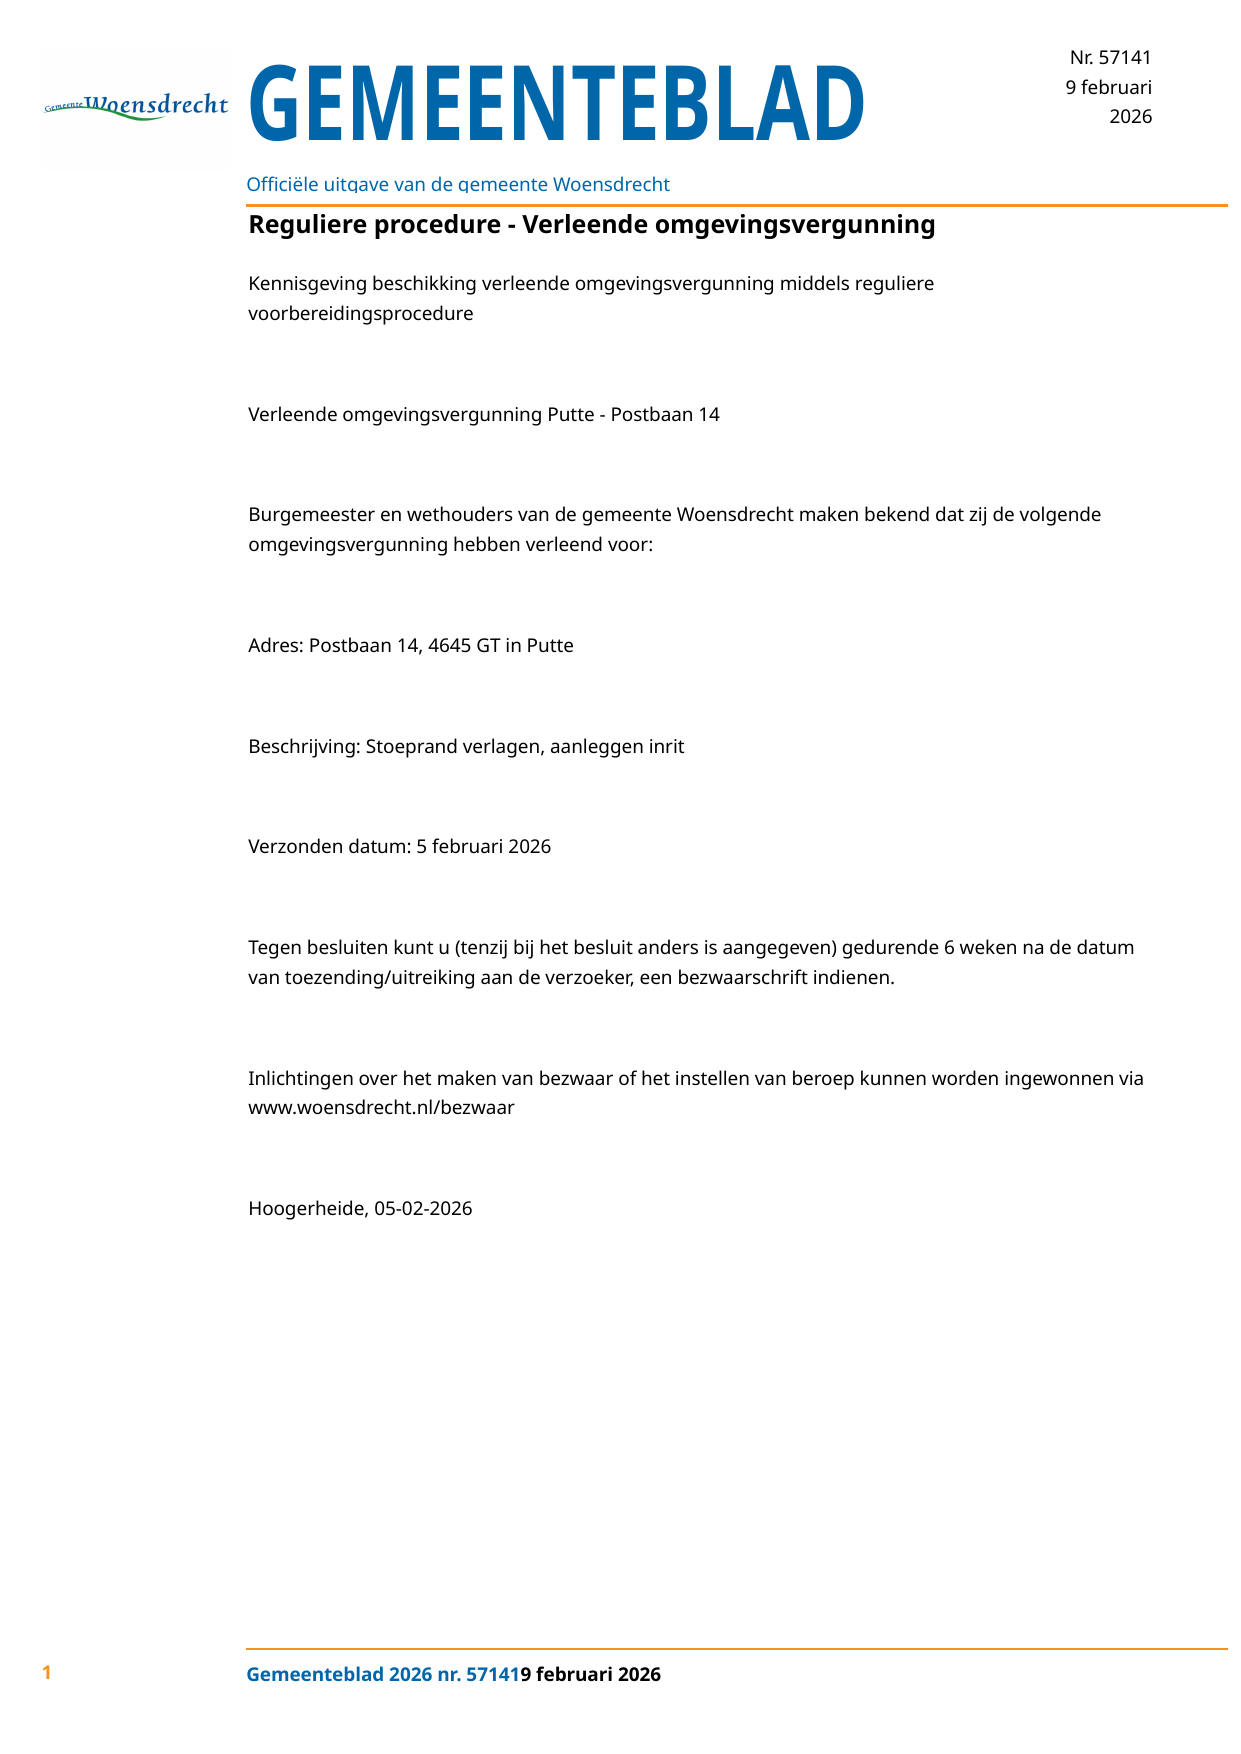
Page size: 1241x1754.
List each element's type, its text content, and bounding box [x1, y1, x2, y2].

text Adres: Postbaan 14, 4645 GT in Putte [248, 632, 1152, 658]
picture [41, 47, 231, 172]
text Burgemeester en wethouders van de gemeente Woensdrecht maken bekend dat zij de volgende omgevingsvergunning hebben verleend voor: [248, 502, 1152, 557]
text Kennisgeving beschikking verleende omgevingsvergunning middels reguliere voorbereidingsprocedure [248, 270, 1152, 326]
text Inlichtingen over het maken van bezwaar of het instellen van beroep kunnen worden ingewonnen via www.woensdrecht.nl/bezwaar [248, 1065, 1152, 1120]
text Reguliere procedure - Verleende omgevingsvergunning [248, 207, 1152, 241]
text Beschrijving: Stoeprand verlagen, aanleggen inrit [248, 733, 1152, 758]
text Verzonden datum: 5 februari 2026 [248, 834, 1152, 859]
text Verleende omgevingsvergunning Putte - Postbaan 14 [248, 401, 1152, 426]
text Hoogerheide, 05-02-2026 [248, 1195, 1152, 1221]
text Tegen besluiten kunt u (tenzij bij het besluit anders is aangegeven) gedurende 6 weken na de datum van toezending/uitreiking aan de verzoeker, een bezwaarschrift indienen. [248, 934, 1152, 990]
